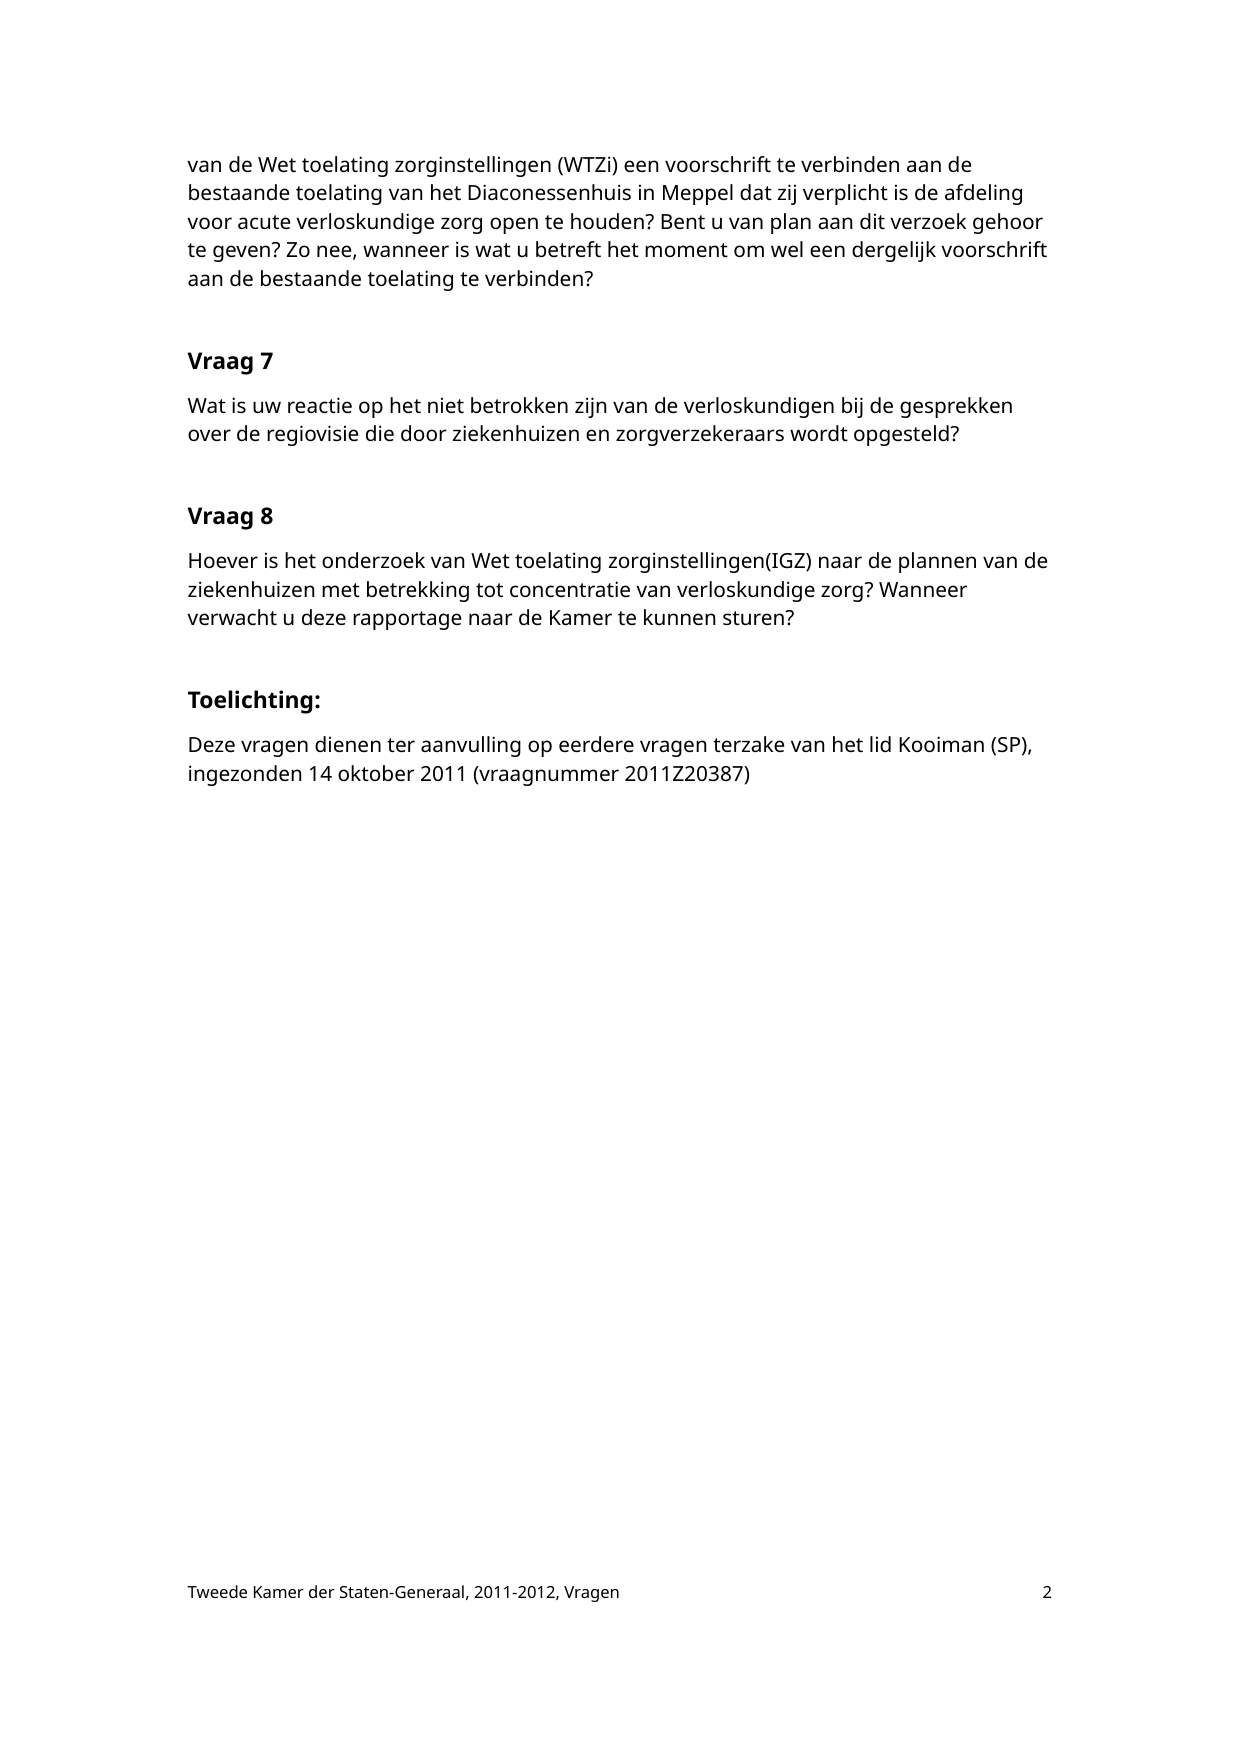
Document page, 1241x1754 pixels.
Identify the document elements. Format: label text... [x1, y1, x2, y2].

text van de Wet toelating zorginstellingen (WTZi) een voorschrift te verbinden aan de bestaande toelating van het Diaconessenhuis in Meppel dat zij verplicht is de afdeling voor acute verloskundige zorg open te houden? Bent u van plan aan dit verzoek gehoor te geven? Zo nee, wanneer is wat u betreft het moment om wel een dergelijk voorschrift aan de bestaande toelating te verbinden? [187, 150, 1053, 292]
text Deze vragen dienen ter aanvulling op eerdere vragen terzake van het lid Kooiman (SP), ingezonden 14 oktober 2011 (vraagnummer 2011Z20387) [187, 731, 1053, 787]
text Wat is uw reactie op het niet betrokken zijn van de verloskundigen bij de gesprekken over de regiovisie die door ziekenhuizen en zorgverzekeraars wordt opgesteld? [187, 391, 1053, 448]
subtitle Vraag 7 [187, 345, 1053, 376]
subtitle Toelichting: [187, 684, 1053, 716]
text Hoever is het onderzoek van Wet toelating zorginstellingen(IGZ) naar de plannen van de ziekenhuizen met betrekking tot concentratie van verloskundige zorg? Wanneer verwacht u deze rapportage naar de Kamer te kunnen sturen? [187, 547, 1053, 632]
subtitle Vraag 8 [187, 500, 1053, 532]
